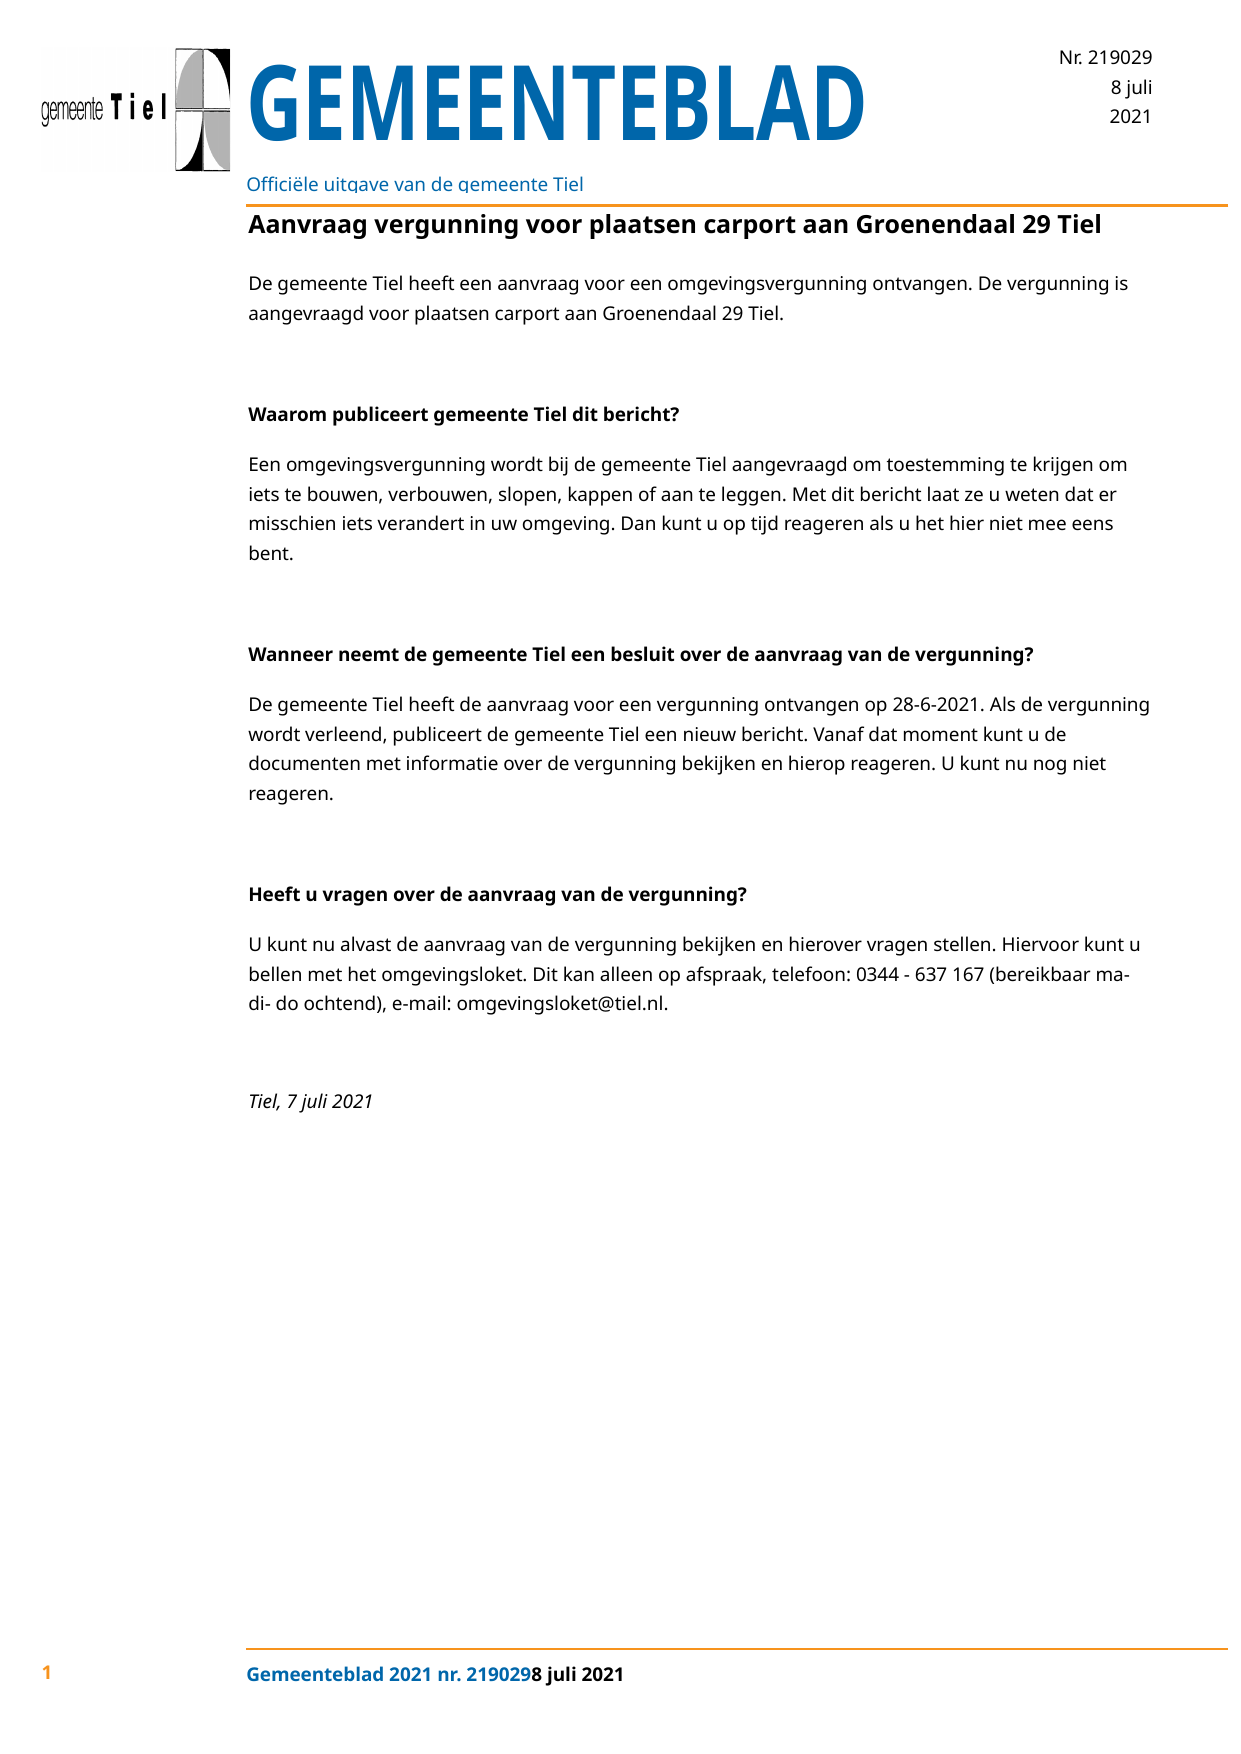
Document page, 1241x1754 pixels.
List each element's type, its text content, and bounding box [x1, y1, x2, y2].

text De gemeente Tiel heeft een aanvraag voor een omgevingsvergunning ontvangen. De vergunning is aangevraagd voor plaatsen carport aan Groenendaal 29 Tiel. [248, 270, 1152, 326]
text U kunt nu alvast de aanvraag van de vergunning bekijken en hierover vragen stellen. Hiervoor kunt u bellen met het omgevingsloket. Dit kan alleen op afspraak, telefoon: 0344 - 637 167 (bereikbaar ma-di- do ochtend), e-mail: omgevingsloket@tiel.nl. [248, 931, 1152, 1016]
picture [41, 47, 231, 172]
text Waarom publiceert gemeente Tiel dit bericht? [248, 401, 1152, 426]
text Wanneer neemt de gemeente Tiel een besluit over de aanvraag van de vergunning? [248, 641, 1152, 666]
text Heeft u vragen over de aanvraag van de vergunning? [248, 881, 1152, 906]
text Een omgevingsvergunning wordt bij de gemeente Tiel aangevraagd om toestemming te krijgen om iets te bouwen, verbouwen, slopen, kappen of aan te leggen. Met dit bericht laat ze u weten dat er misschien iets verandert in uw omgeving. Dan kunt u op tijd reageren als u het hier niet mee eens bent. [248, 451, 1152, 566]
text Aanvraag vergunning voor plaatsen carport aan Groenendaal 29 Tiel [248, 207, 1152, 241]
text Tiel, 7 juli 2021 [248, 1088, 1152, 1114]
text De gemeente Tiel heeft de aanvraag voor een vergunning ontvangen op 28-6-2021. Als de vergunning wordt verleend, publiceert de gemeente Tiel een nieuw bericht. Vanaf dat moment kunt u de documenten met informatie over de vergunning bekijken en hierop reageren. U kunt nu nog niet reageren. [248, 691, 1152, 806]
